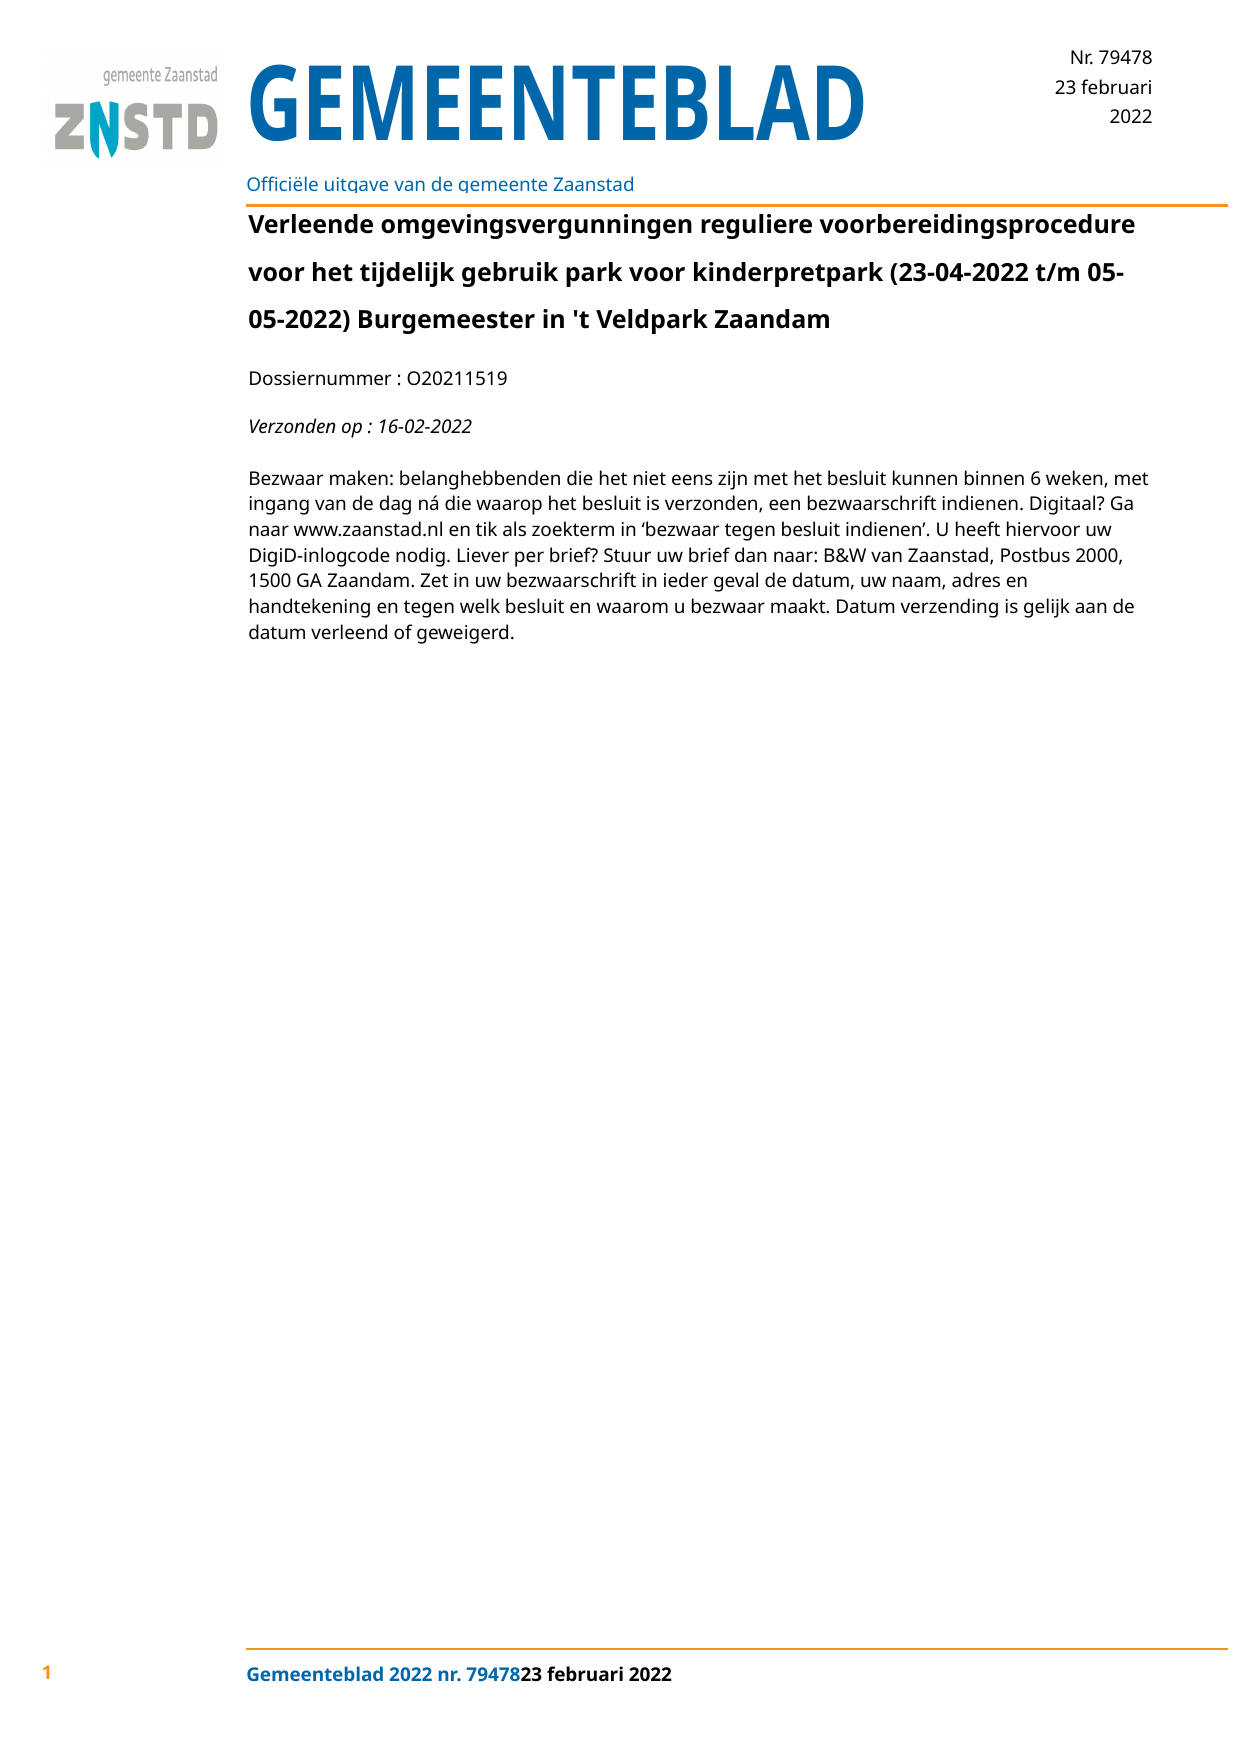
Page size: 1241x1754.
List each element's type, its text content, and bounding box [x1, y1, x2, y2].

picture [41, 47, 231, 172]
text Bezwaar maken: belanghebbenden die het niet eens zijn met het besluit kunnen binnen 6 weken, met ingang van de dag ná die waarop het besluit is verzonden, een bezwaarschrift indienen. Digitaal? Ga naar www.zaanstad.nl en tik als zoekterm in ‘bezwaar tegen besluit indienen’. U heeft hiervoor uw DigiD-inlogcode nodig. Liever per brief? Stuur uw brief dan naar: B&W van Zaanstad, Postbus 2000, 1500 GA Zaandam. Zet in uw bezwaarschrift in ieder geval de datum, uw naam, adres en handtekening en tegen welk besluit en waarom u bezwaar maakt. Datum verzending is gelijk aan de datum verleend of geweigerd. [248, 465, 1152, 645]
text Verleende omgevingsvergunningen reguliere voorbereidingsprocedure voor het tijdelijk gebruik park voor kinderpretpark (23-04-2022 t/m 05-05-2022) Burgemeester in 't Veldpark Zaandam [248, 207, 1152, 336]
text Verzonden op : 16-02-2022 [248, 413, 1152, 439]
text Dossiernummer : O20211519 [248, 366, 1152, 391]
